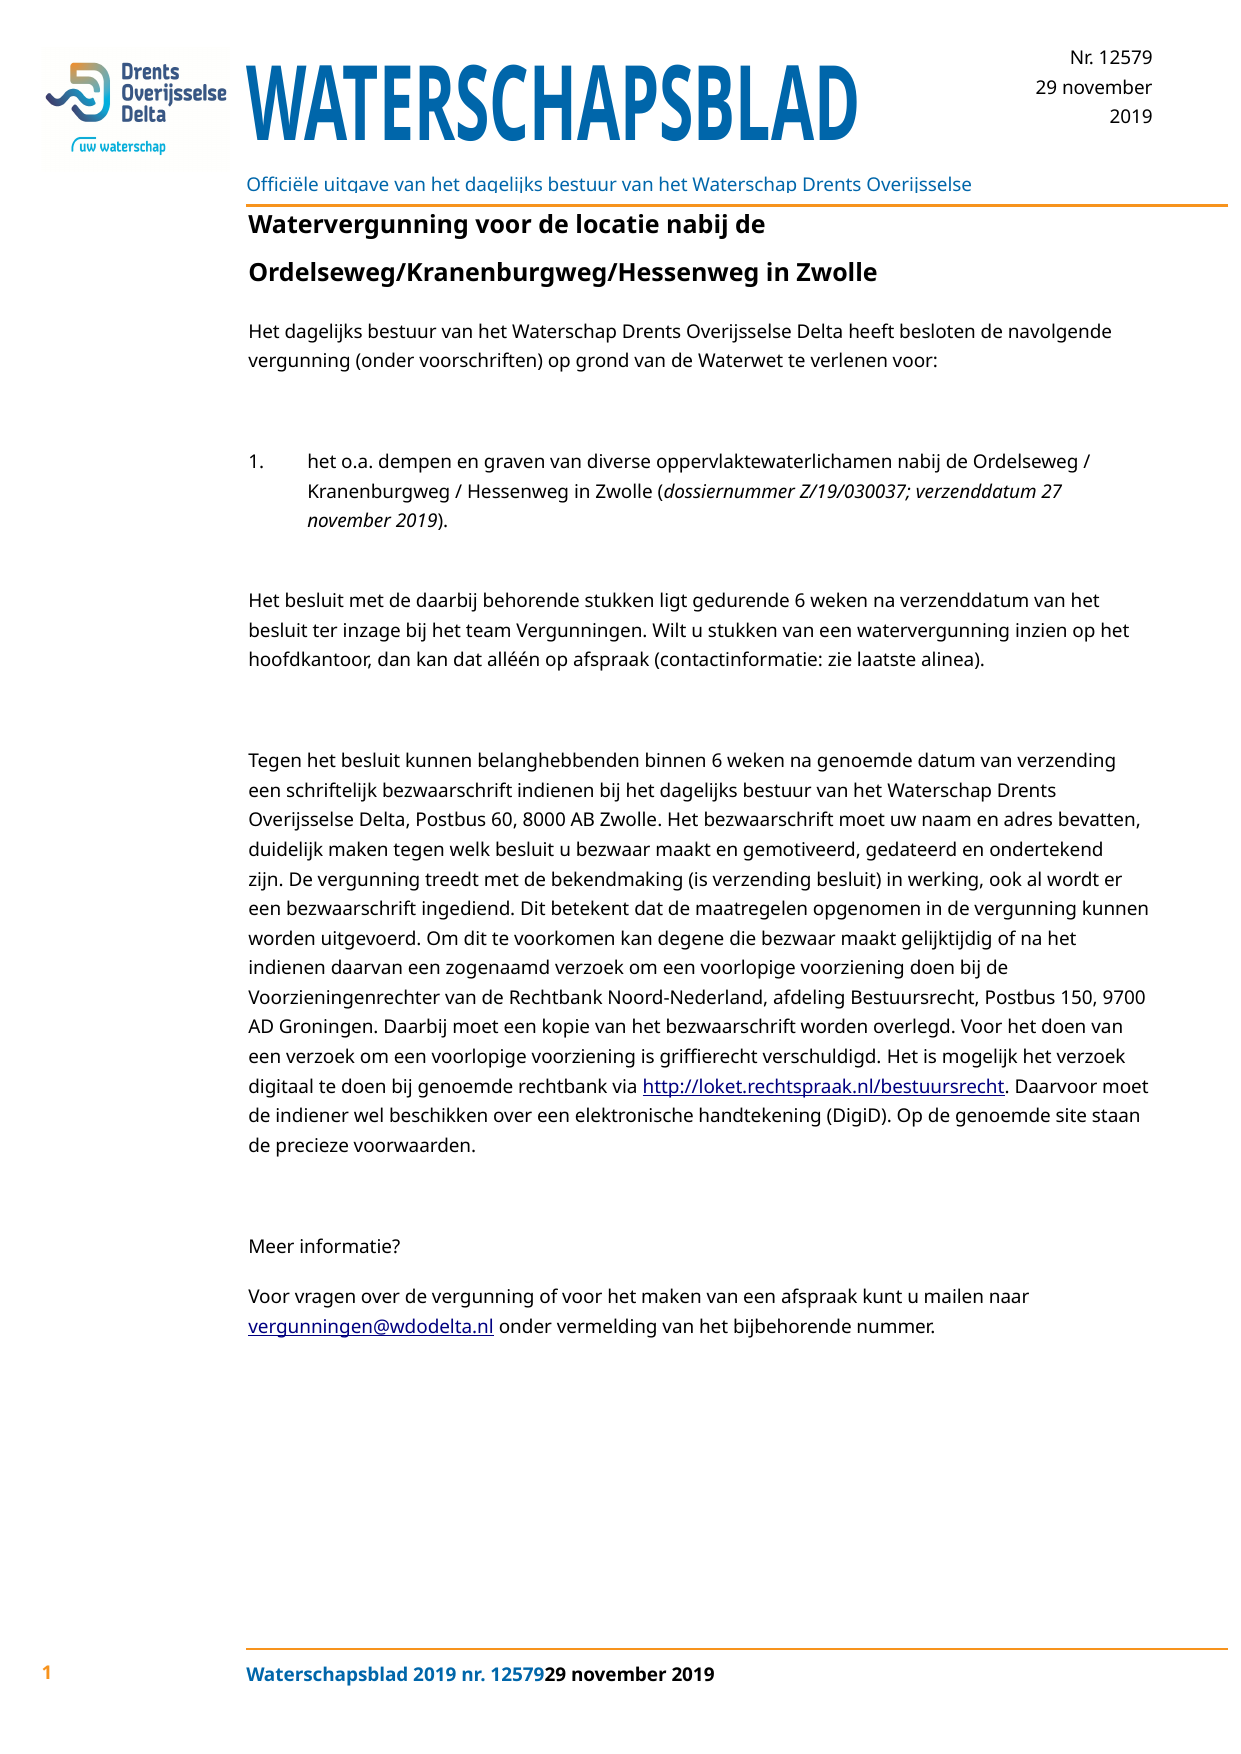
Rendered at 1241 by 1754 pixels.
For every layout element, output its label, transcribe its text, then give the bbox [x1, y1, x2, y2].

text Tegen het besluit kunnen belanghebbenden binnen 6 weken na genoemde datum van verzending een schriftelijk bezwaarschrift indienen bij het dagelijks bestuur van het Waterschap Drents Overijsselse Delta, Postbus 60, 8000 AB Zwolle. Het bezwaarschrift moet uw naam en adres bevatten, duidelijk maken tegen welk besluit u bezwaar maakt en gemotiveerd, gedateerd en ondertekend zijn. De vergunning treedt met de bekendmaking (is verzending besluit) in werking, ook al wordt er een bezwaarschrift ingediend. Dit betekent dat de maatregelen opgenomen in de vergunning kunnen worden uitgevoerd. Om dit te voorkomen kan degene die bezwaar maakt gelijktijdig of na het indienen daarvan een zogenaamd verzoek om een voorlopige voorziening doen bij de Voorzieningenrechter van de Rechtbank Noord-Nederland, afdeling Bestuursrecht, Postbus 150, 9700 AD Groningen. Daarbij moet een kopie van het bezwaarschrift worden overlegd. Voor het doen van een verzoek om een voorlopige voorziening is griffierecht verschuldigd. Het is mogelijk het verzoek digitaal te doen bij genoemde rechtbank via http://loket.rechtspraak.nl/bestuursrecht. Daarvoor moet de indiener wel beschikken over een elektronische handtekening (DigiD). Op de genoemde site staan de precieze voorwaarden. [248, 747, 1152, 1158]
text Het dagelijks bestuur van het Waterschap Drents Overijsselse Delta heeft besloten de navolgende vergunning (onder voorschriften) op grond van de Waterwet te verlenen voor: [248, 318, 1152, 373]
text Voor vragen over de vergunning of voor het maken van een afspraak kunt u mailen naar vergunningen@wdodelta.nl onder vermelding van het bijbehorende nummer. [248, 1283, 1152, 1339]
text Watervergunning voor de locatie nabij de Ordelseweg/Kranenburgweg/Hessenweg in Zwolle [248, 207, 1152, 288]
picture [41, 47, 231, 172]
text Meer informatie? [248, 1233, 1152, 1259]
list het o.a. dempen en graven van diverse oppervlaktewaterlichamen nabij de Ordelseweg / Kranenburgweg / Hessenweg in Zwolle (dossiernummer Z/19/030037; verzenddatum 27 november 2019). [248, 448, 1152, 533]
text Het besluit met de daarbij behorende stukken ligt gedurende 6 weken na verzenddatum van het besluit ter inzage bij het team Vergunningen. Wilt u stukken van een watervergunning inzien op het hoofdkantoor, dan kan dat alléén op afspraak (contactinformatie: zie laatste alinea). [248, 587, 1152, 672]
